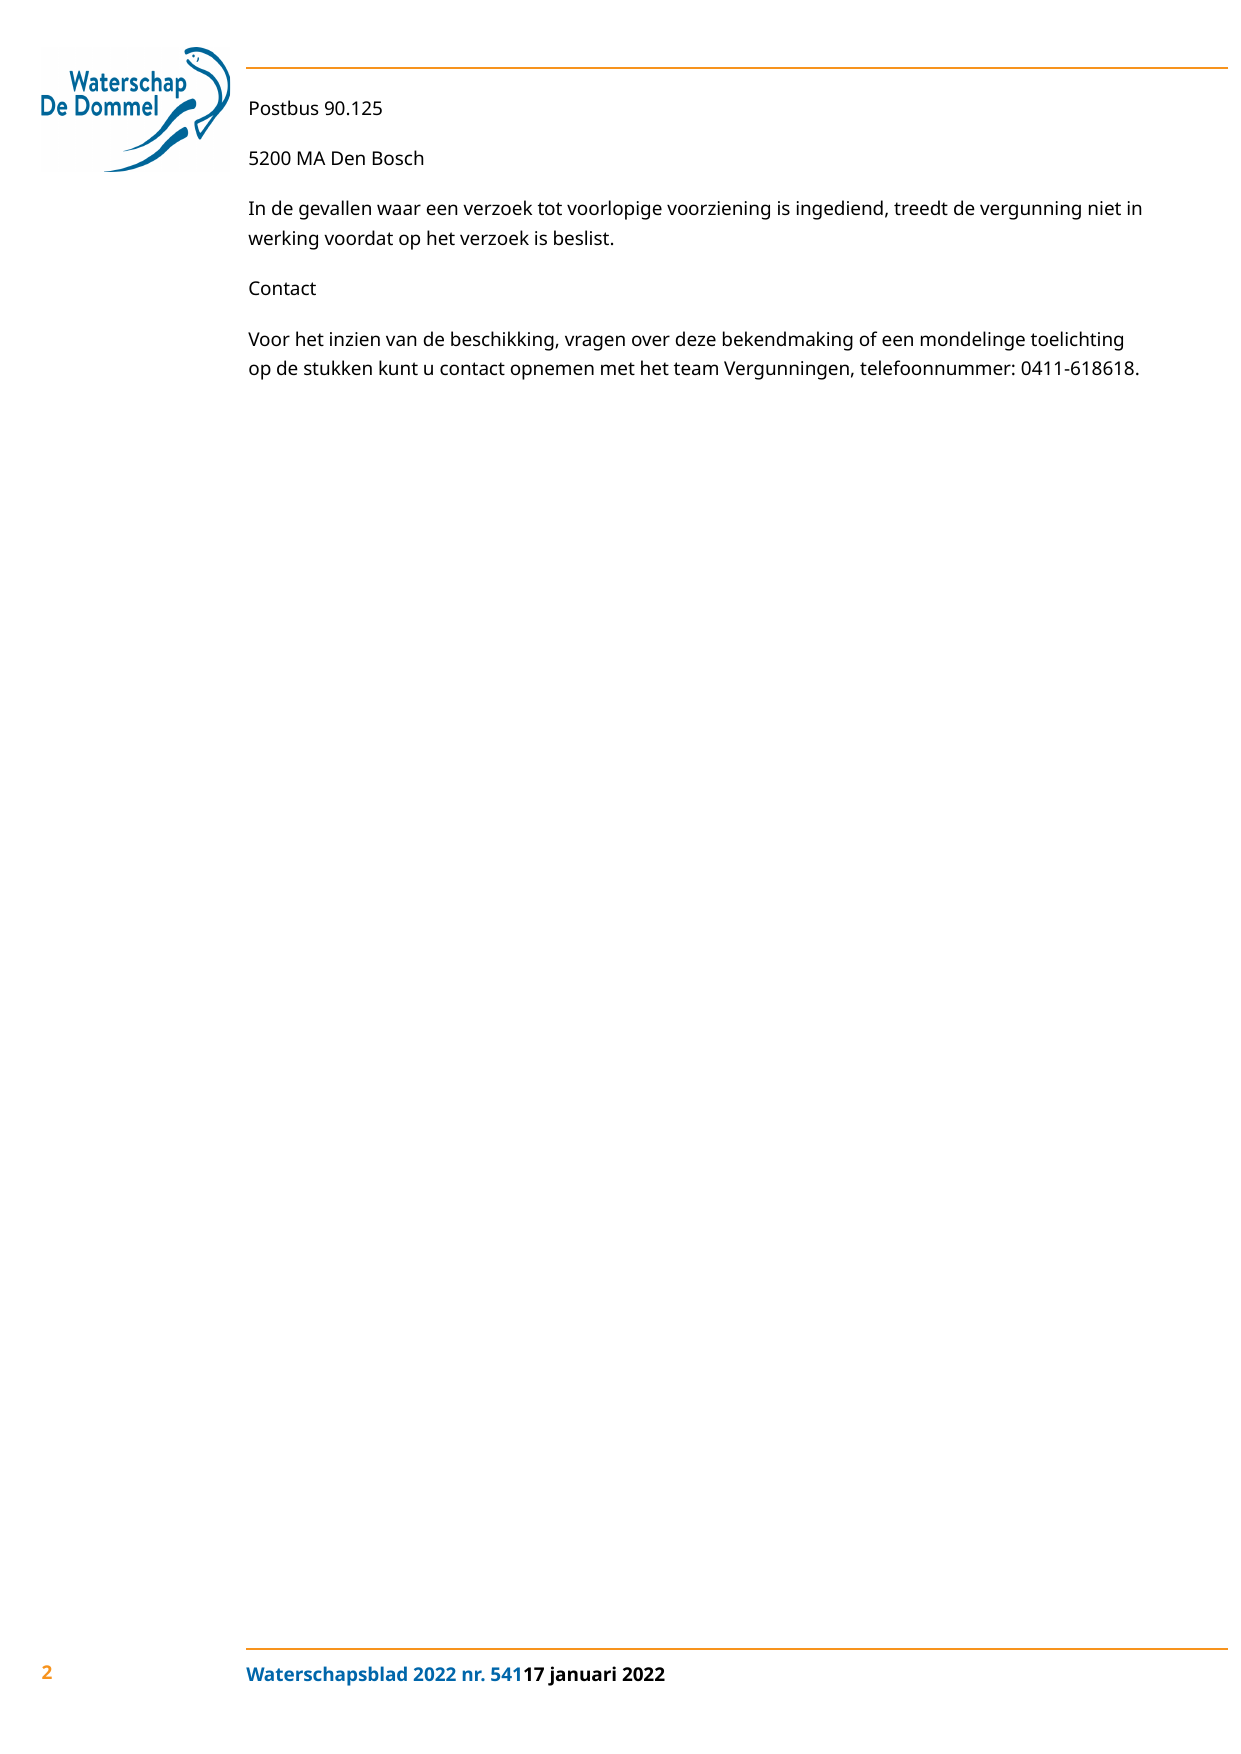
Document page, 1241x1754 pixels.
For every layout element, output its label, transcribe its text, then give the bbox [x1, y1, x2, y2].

text Contact [248, 276, 1152, 301]
picture [45, 99, 51, 111]
picture [41, 47, 231, 172]
picture [198, 118, 210, 131]
picture [204, 47, 231, 76]
text In de gevallen waar een verzoek tot voorlopige voorziening is ingediend, treedt de vergunning niet in werking voordat op het verzoek is beslist. [248, 196, 1152, 251]
text 5200 MA Den Bosch [248, 145, 1152, 171]
text Voor het inzien van de beschikking, vragen over deze bekendmaking of een mondelinge toelichting op de stukken kunt u contact opnemen met het team Vergunningen, telefoonnummer: 0411-618618. [248, 326, 1152, 381]
text Postbus 90.125 [248, 95, 1152, 121]
